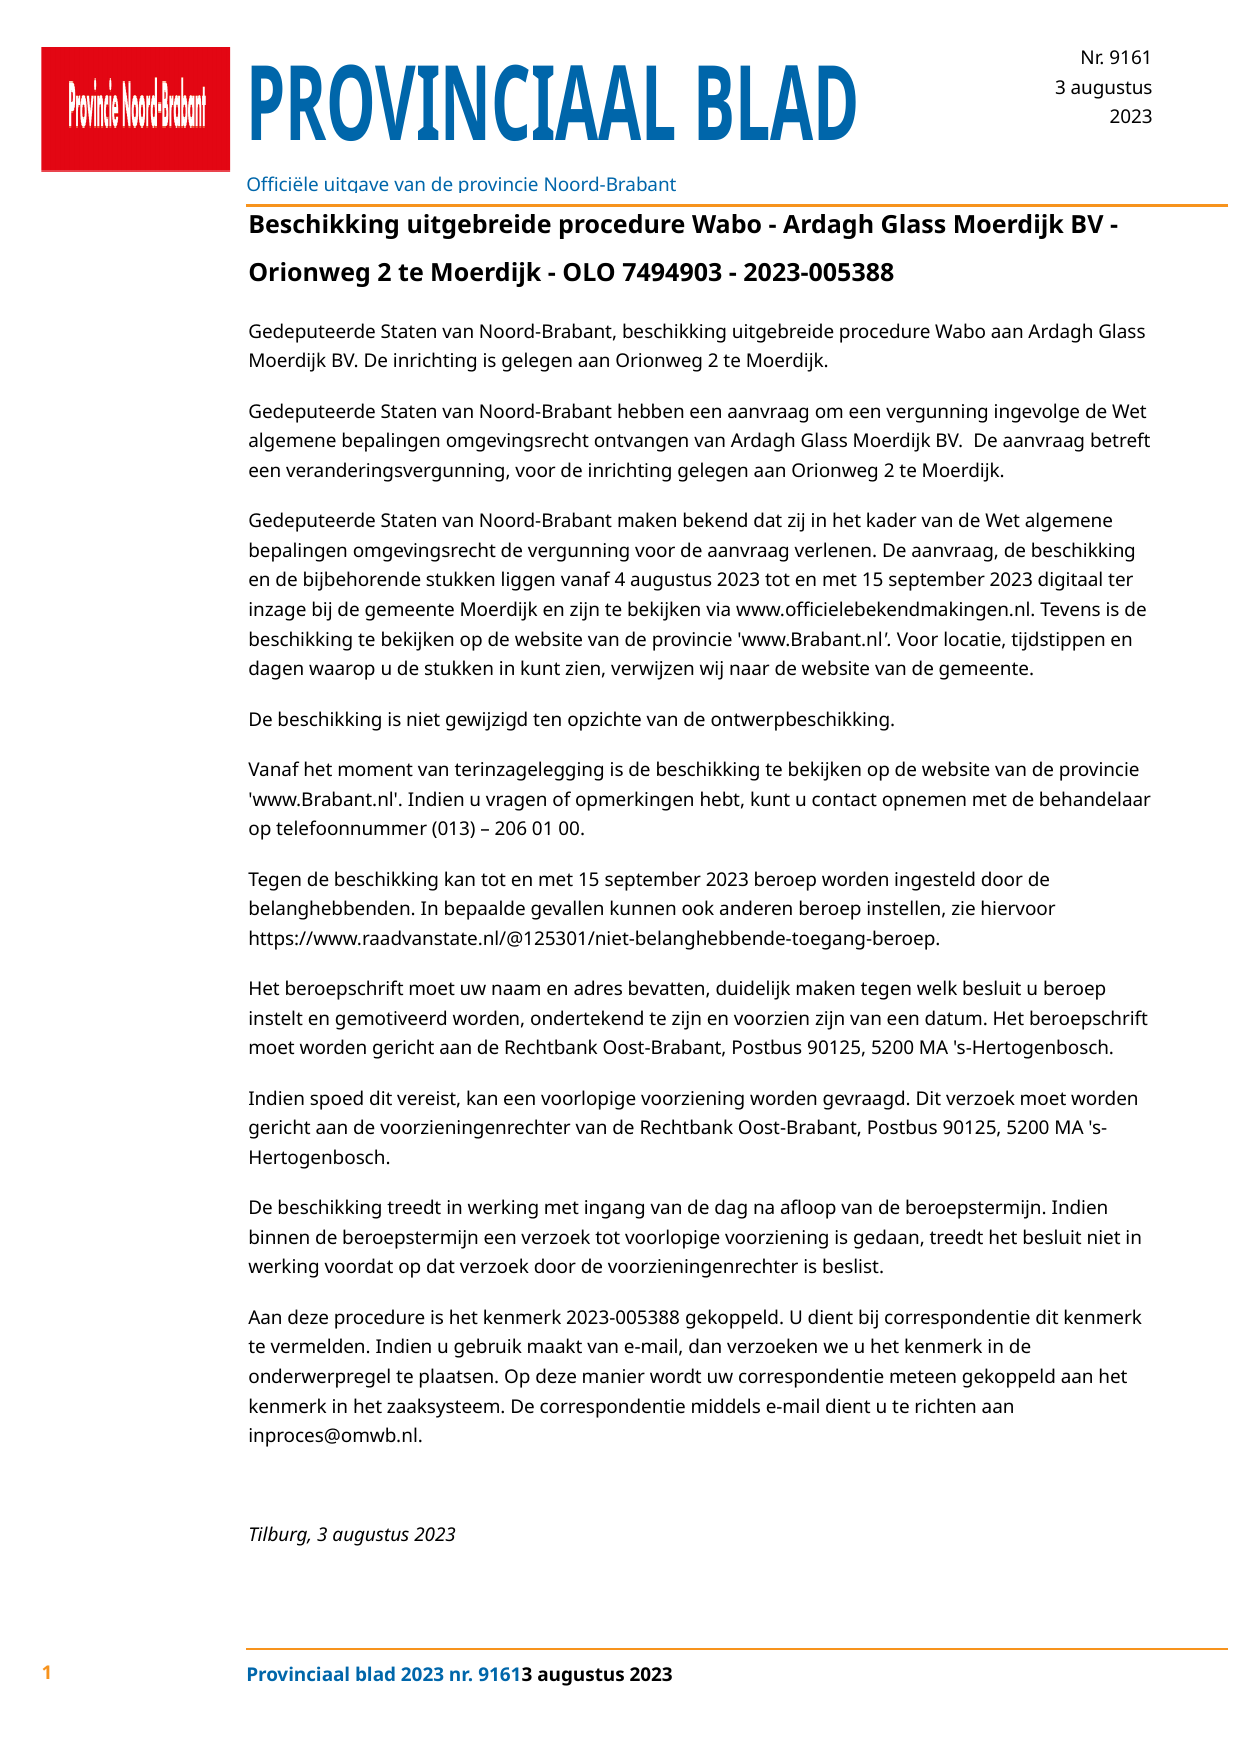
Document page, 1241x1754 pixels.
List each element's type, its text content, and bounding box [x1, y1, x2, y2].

text Gedeputeerde Staten van Noord-Brabant hebben een aanvraag om een vergunning ingevolge de Wet algemene bepalingen omgevingsrecht ontvangen van Ardagh Glass Moerdijk BV. De aanvraag betreft een veranderingsvergunning, voor de inrichting gelegen aan Orionweg 2 te Moerdijk. [248, 398, 1152, 483]
text Tilburg, 3 augustus 2023 [248, 1521, 1152, 1546]
text Indien spoed dit vereist, kan een voorlopige voorziening worden gevraagd. Dit verzoek moet worden gericht aan de voorzieningenrechter van de Rechtbank Oost-Brabant, Postbus 90125, 5200 MA 's-Hertogenbosch. [248, 1085, 1152, 1170]
text Vanaf het moment van terinzagelegging is de beschikking te bekijken op de website van de provincie 'www.Brabant.nl'. Indien u vragen of opmerkingen hebt, kunt u contact opnemen met de behandelaar op telefoonnummer (013) – 206 01 00. [248, 756, 1152, 841]
text Gedeputeerde Staten van Noord-Brabant, beschikking uitgebreide procedure Wabo aan Ardagh Glass Moerdijk BV. De inrichting is gelegen aan Orionweg 2 te Moerdijk. [248, 318, 1152, 373]
picture [41, 47, 231, 172]
text Tegen de beschikking kan tot en met 15 september 2023 beroep worden ingesteld door de belanghebbenden. In bepaalde gevallen kunnen ook anderen beroep instellen, zie hiervoor https://www.raadvanstate.nl/@125301/niet-belanghebbende-toegang-beroep. [248, 866, 1152, 951]
text De beschikking treedt in werking met ingang van de dag na afloop van de beroepstermijn. Indien binnen de beroepstermijn een verzoek tot voorlopige voorziening is gedaan, treedt het besluit niet in werking voordat op dat verzoek door de voorzieningenrechter is beslist. [248, 1194, 1152, 1279]
text Gedeputeerde Staten van Noord-Brabant maken bekend dat zij in het kader van de Wet algemene bepalingen omgevingsrecht de vergunning voor de aanvraag verlenen. De aanvraag, de beschikking en de bijbehorende stukken liggen vanaf 4 augustus 2023 tot en met 15 september 2023 digitaal ter inzage bij de gemeente Moerdijk en zijn te bekijken via www.officielebekendmakingen.nl. Tevens is de beschikking te bekijken op de website van de provincie 'www.Brabant.nl'. Voor locatie, tijdstippen en dagen waarop u de stukken in kunt zien, verwijzen wij naar de website van de gemeente. [248, 507, 1152, 681]
text Aan deze procedure is het kenmerk 2023-005388 gekoppeld. U dient bij correspondentie dit kenmerk te vermelden. Indien u gebruik maakt van e-mail, dan verzoeken we u het kenmerk in de onderwerpregel te plaatsen. Op deze manier wordt uw correspondentie meteen gekoppeld aan het kenmerk in het zaaksysteem. De correspondentie middels e-mail dient u te richten aan inproces@omwb.nl. [248, 1304, 1152, 1448]
text De beschikking is niet gewijzigd ten opzichte van de ontwerpbeschikking. [248, 706, 1152, 732]
text Het beroepschrift moet uw naam en adres bevatten, duidelijk maken tegen welk besluit u beroep instelt en gemotiveerd worden, ondertekend te zijn en voorzien zijn van een datum. Het beroepschrift moet worden gericht aan de Rechtbank Oost-Brabant, Postbus 90125, 5200 MA 's-Hertogenbosch. [248, 975, 1152, 1060]
text Beschikking uitgebreide procedure Wabo - Ardagh Glass Moerdijk BV - Orionweg 2 te Moerdijk - OLO 7494903 - 2023-005388 [248, 207, 1152, 288]
